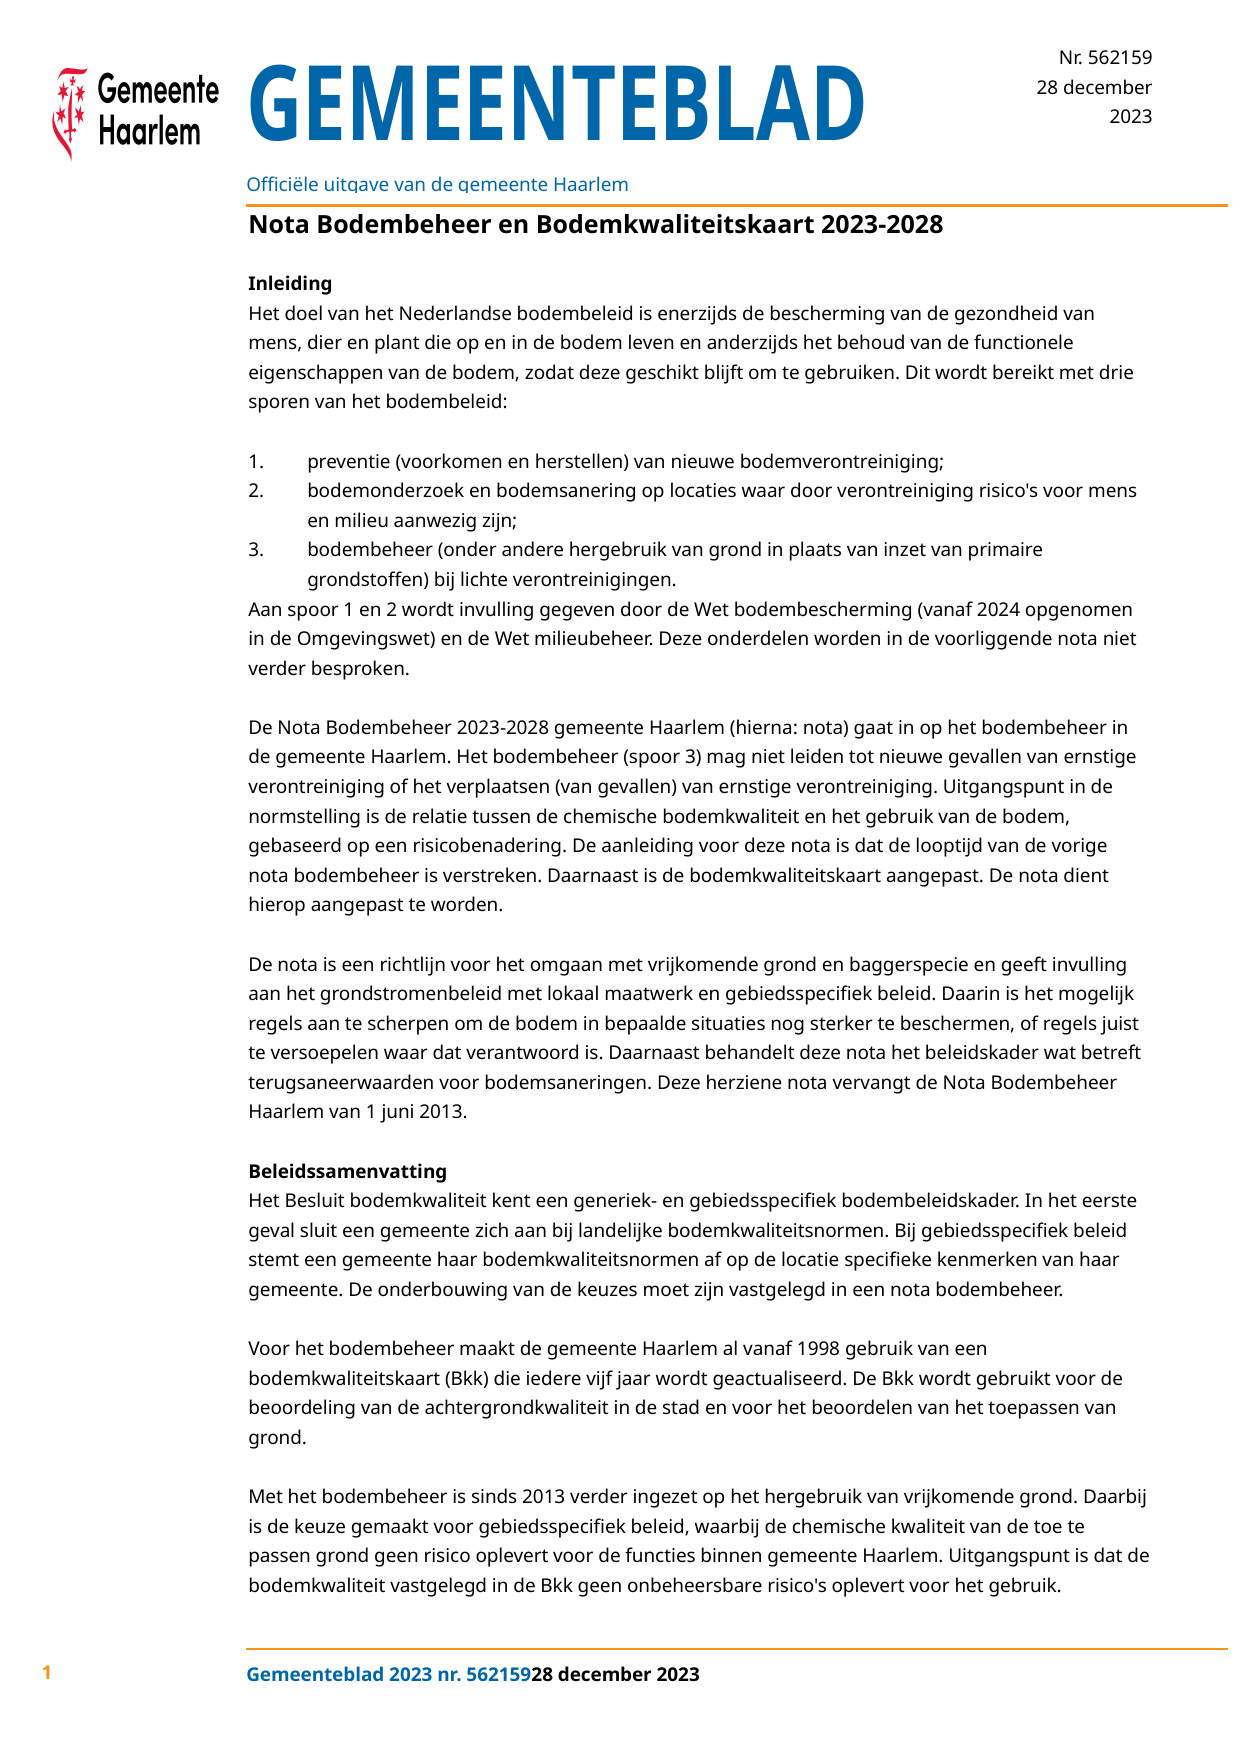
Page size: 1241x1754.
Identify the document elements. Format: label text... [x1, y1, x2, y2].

list bodembeheer (onder andere hergebruik van grond in plaats van inzet van primaire grondstoffen) bij lichte verontreinigingen. [248, 537, 1152, 592]
list preventie (voorkomen en herstellen) van nieuwe bodemverontreiniging; [248, 448, 1152, 473]
text Voor het bodembeheer maakt de gemeente Haarlem al vanaf 1998 gebruik van een bodemkwaliteitskaart (Bkk) die iedere vijf jaar wordt geactualiseerd. De Bkk wordt gebruikt voor de beoordeling van de achtergrondkwaliteit in de stad en voor het beoordelen van het toepassen van grond. [248, 1335, 1152, 1450]
picture [41, 47, 231, 172]
text Beleidssamenvatting [248, 1158, 1152, 1183]
text Aan spoor 1 en 2 wordt invulling gegeven door de Wet bodembescherming (vanaf 2024 opgenomen in de Omgevingswet) en de Wet milieubeheer. Deze onderdelen worden in de voorliggende nota niet verder besproken. [248, 596, 1152, 681]
text Het doel van het Nederlandse bodembeleid is enerzijds de bescherming van de gezondheid van mens, dier en plant die op en in de bodem leven en anderzijds het behoud van de functionele eigenschappen van de bodem, zodat deze geschikt blijft om te gebruiken. Dit wordt bereikt met drie sporen van het bodembeleid: [248, 300, 1152, 414]
text Met het bodembeheer is sinds 2013 verder ingezet op het hergebruik van vrijkomende grond. Daarbij is de keuze gemaakt voor gebiedsspecifiek beleid, waarbij de chemische kwaliteit van de toe te passen grond geen risico oplevert voor de functies binnen gemeente Haarlem. Uitgangspunt is dat de bodemkwaliteit vastgelegd in de Bkk geen onbeheersbare risico's oplevert voor het gebruik. [248, 1483, 1152, 1598]
text Inleiding [248, 270, 1152, 296]
text Het Besluit bodemkwaliteit kent een generiek- en gebiedsspecifiek bodembeleidskader. In het eerste geval sluit een gemeente zich aan bij landelijke bodemkwaliteitsnormen. Bij gebiedsspecifiek beleid stemt een gemeente haar bodemkwaliteitsnormen af op de locatie specifieke kenmerken van haar gemeente. De onderbouwing van de keuzes moet zijn vastgelegd in een nota bodembeheer. [248, 1187, 1152, 1302]
text De nota is een richtlijn voor het omgaan met vrijkomende grond en baggerspecie en geeft invulling aan het grondstromenbeleid met lokaal maatwerk en gebiedsspecifiek beleid. Daarin is het mogelijk regels aan te scherpen om de bodem in bepaalde situaties nog sterker te beschermen, of regels juist te versoepelen waar dat verantwoord is. Daarnaast behandelt deze nota het beleidskader wat betreft terugsaneerwaarden voor bodemsaneringen. Deze herziene nota vervangt de Nota Bodembeheer Haarlem van 1 juni 2013. [248, 951, 1152, 1124]
list bodemonderzoek en bodemsanering op locaties waar door verontreiniging risico's voor mens en milieu aanwezig zijn; [248, 477, 1152, 533]
text Nota Bodembeheer en Bodemkwaliteitskaart 2023-2028 [248, 207, 1152, 241]
text De Nota Bodembeheer 2023-2028 gemeente Haarlem (hierna: nota) gaat in op het bodembeheer in de gemeente Haarlem. Het bodembeheer (spoor 3) mag niet leiden tot nieuwe gevallen van ernstige verontreiniging of het verplaatsen (van gevallen) van ernstige verontreiniging. Uitgangspunt in de normstelling is de relatie tussen de chemische bodemkwaliteit en het gebruik van de bodem, gebaseerd op een risicobenadering. De aanleiding voor deze nota is dat de looptijd van de vorige nota bodembeheer is verstreken. Daarnaast is de bodemkwaliteitskaart aangepast. De nota dient hierop aangepast te worden. [248, 714, 1152, 917]
